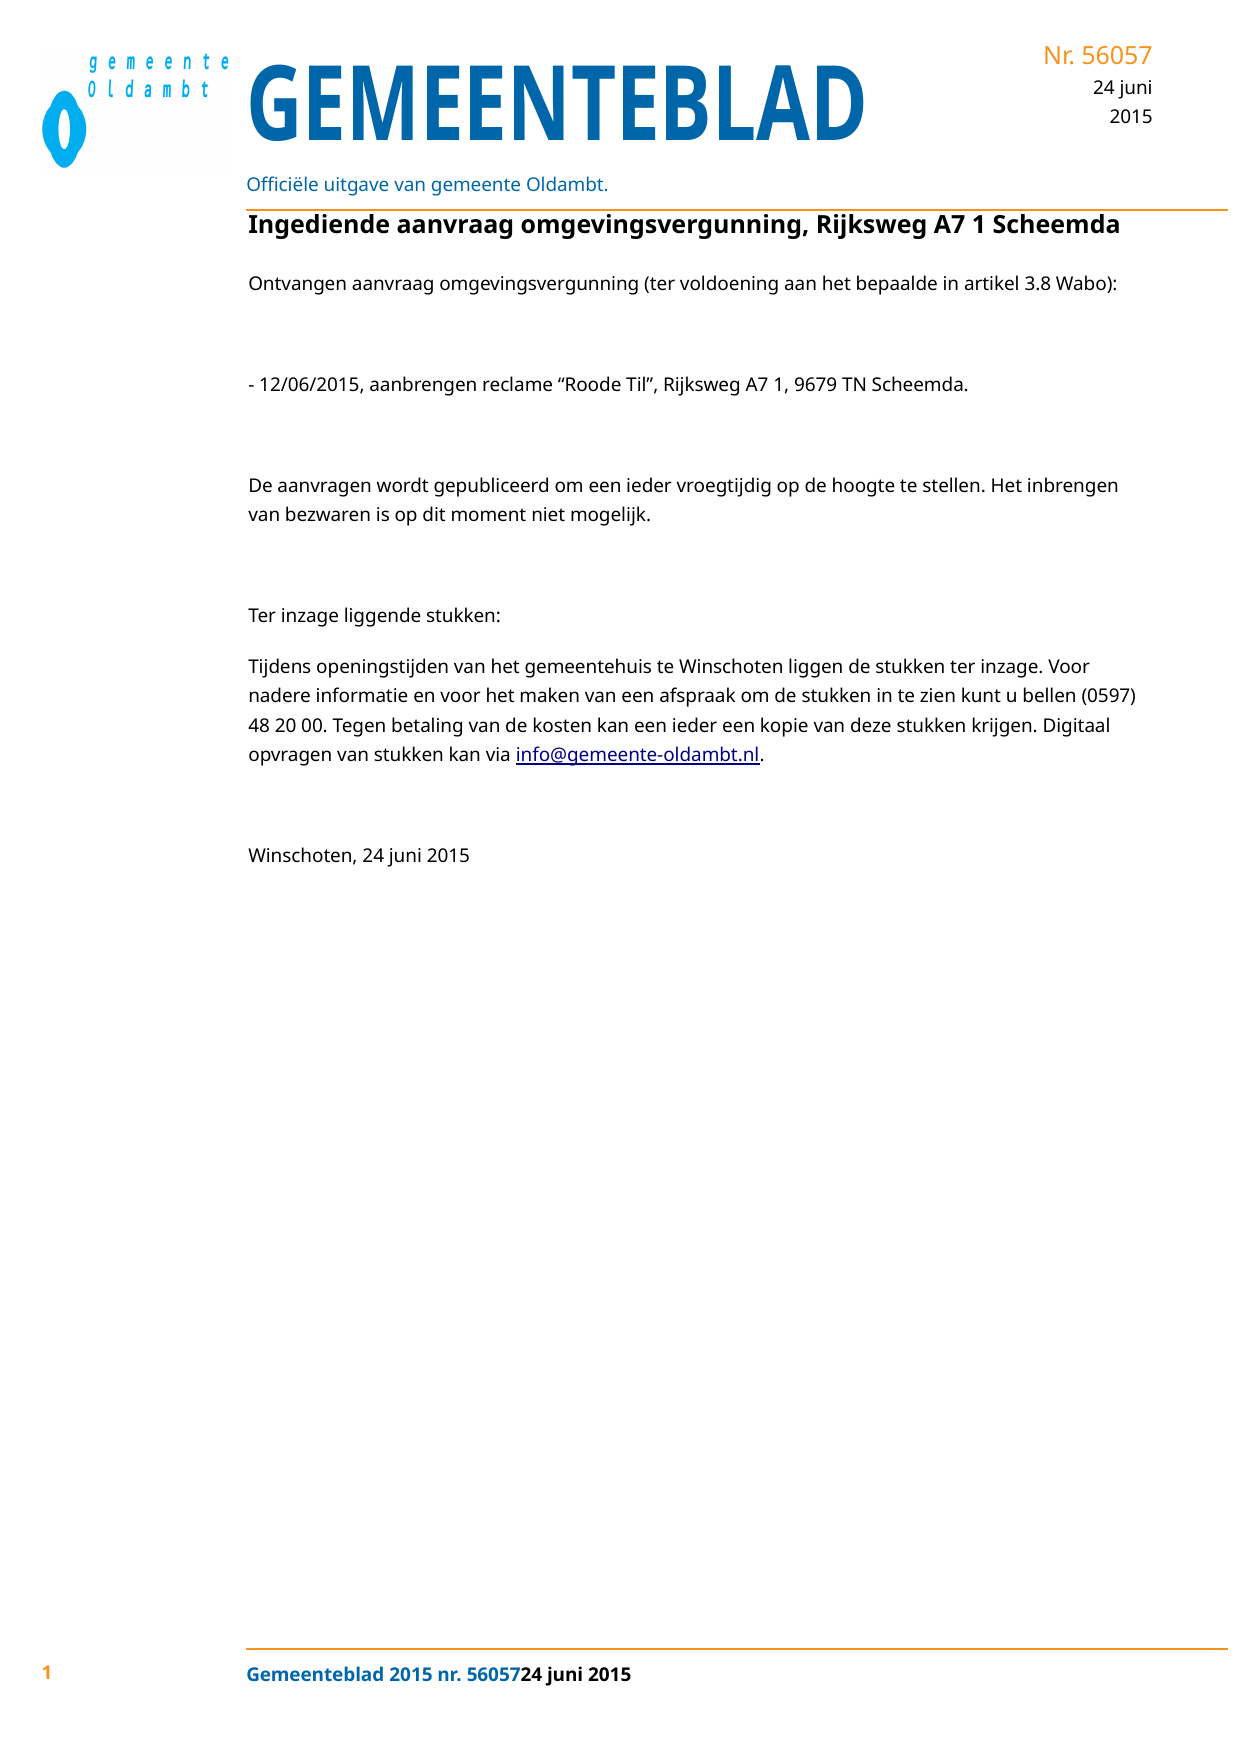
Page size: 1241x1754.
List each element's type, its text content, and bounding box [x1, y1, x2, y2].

text Winschoten, 24 juni 2015 [248, 842, 1152, 868]
text Ingediende aanvraag omgevingsvergunning, Rijksweg A7 1 Scheemda [248, 211, 1152, 241]
text Ter inzage liggende stukken: [248, 602, 1152, 628]
text Tijdens openingstijden van het gemeentehuis te Winschoten liggen de stukken ter inzage. Voor nadere informatie en voor het maken van een afspraak om de stukken in te zien kunt u bellen (0597) 48 20 00. Tegen betaling van de kosten kan een ieder een kopie van deze stukken krijgen. Digitaal opvragen van stukken kan via info@gemeente-oldambt.nl. [248, 653, 1152, 767]
text - 12/06/2015, aanbrengen reclame “Roode Til”, Rijksweg A7 1, 9679 TN Scheemda. [248, 371, 1152, 397]
text Ontvangen aanvraag omgevingsvergunning (ter voldoening aan het bepaalde in artikel 3.8 Wabo): [248, 270, 1152, 296]
text De aanvragen wordt gepubliceerd om een ieder vroegtijdig op de hoogte te stellen. Het inbrengen van bezwaren is op dit moment niet mogelijk. [248, 472, 1152, 527]
picture [41, 47, 231, 172]
